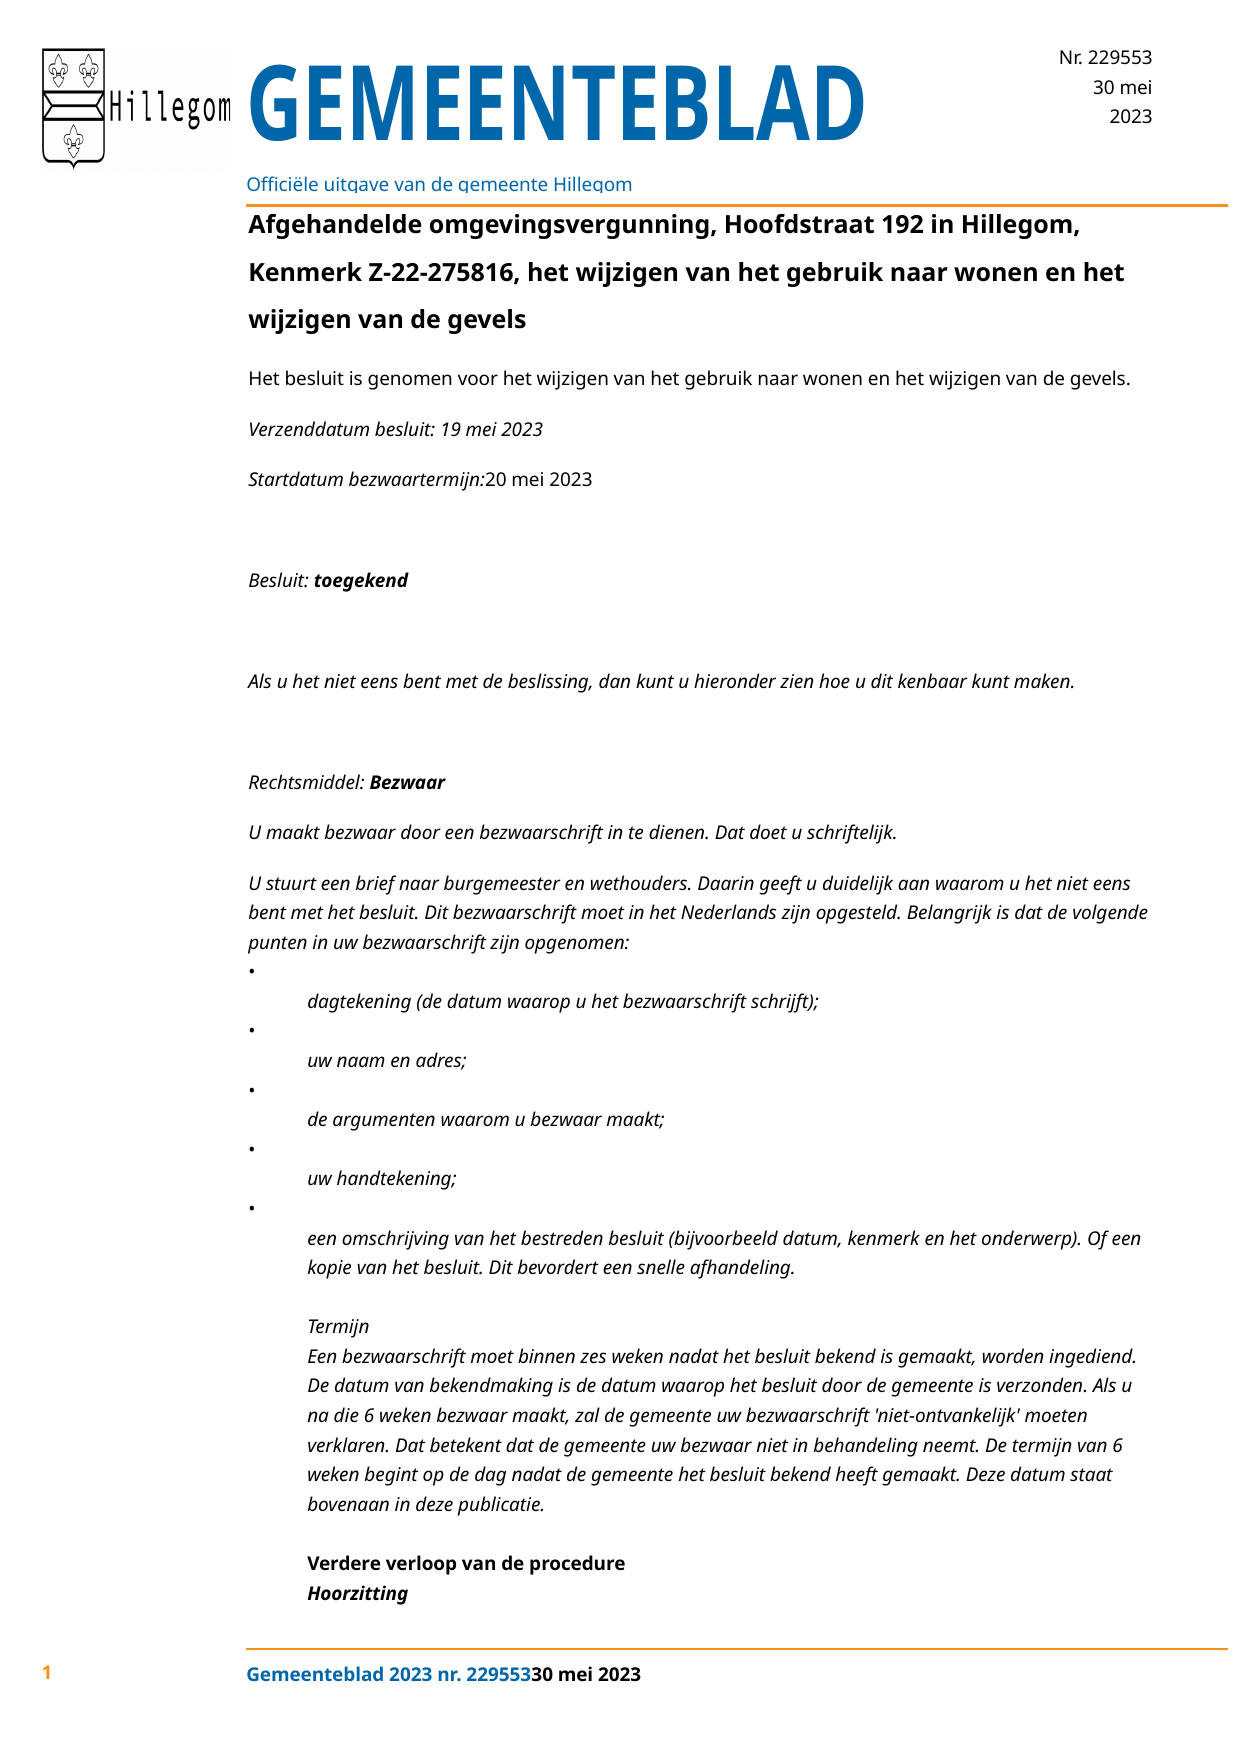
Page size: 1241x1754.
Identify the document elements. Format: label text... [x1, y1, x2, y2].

list dagtekening (de datum waarop u het bezwaarschrift schrijft); [248, 988, 1152, 1014]
text Afgehandelde omgevingsvergunning, Hoofdstraat 192 in Hillegom, Kenmerk Z-22-275816, het wijzigen van het gebruik naar wonen en het wijzigen van de gevels [248, 207, 1152, 336]
list Hoorzitting [248, 1580, 1152, 1605]
list uw handtekening; [248, 1166, 1152, 1191]
text Verzenddatum besluit: 19 mei 2023 [248, 416, 1152, 442]
list Termijn [248, 1313, 1152, 1339]
text Rechtsmiddel: Bezwaar [248, 769, 1152, 794]
text Startdatum bezwaartermijn:20 mei 2023 [248, 466, 1152, 492]
text U maakt bezwaar door een bezwaarschrift in te dienen. Dat doet u schriftelijk. [248, 819, 1152, 845]
text Besluit: toegekend [248, 567, 1152, 593]
list de argumenten waarom u bezwaar maakt; [248, 1106, 1152, 1132]
picture [41, 47, 231, 172]
text Het besluit is genomen voor het wijzigen van het gebruik naar wonen en het wijzigen van de gevels. [248, 366, 1152, 391]
list uw naam en adres; [248, 1047, 1152, 1073]
list Een bezwaarschrift moet binnen zes weken nadat het besluit bekend is gemaakt, worden ingediend. De datum van bekendmaking is de datum waarop het besluit door de gemeente is verzonden. Als u na die 6 weken bezwaar maakt, zal de gemeente uw bezwaarschrift 'niet-ontvankelijk' moeten verklaren. Dat betekent dat de gemeente uw bezwaar niet in behandeling neemt. De termijn van 6 weken begint op de dag nadat de gemeente het besluit bekend heeft gemaakt. Deze datum staat bovenaan in deze publicatie. [248, 1343, 1152, 1517]
list een omschrijving van het bestreden besluit (bijvoorbeeld datum, kenmerk en het onderwerp). Of een kopie van het besluit. Dit bevordert een snelle afhandeling. [248, 1225, 1152, 1280]
list Verdere verloop van de procedure [248, 1550, 1152, 1576]
text Als u het niet eens bent met de beslissing, dan kunt u hieronder zien hoe u dit kenbaar kunt maken. [248, 668, 1152, 694]
text U stuurt een brief naar burgemeester en wethouders. Daarin geeft u duidelijk aan waarom u het niet eens bent met het besluit. Dit bezwaarschrift moet in het Nederlands zijn opgesteld. Belangrijk is dat de volgende punten in uw bezwaarschrift zijn opgenomen: [248, 870, 1152, 954]
